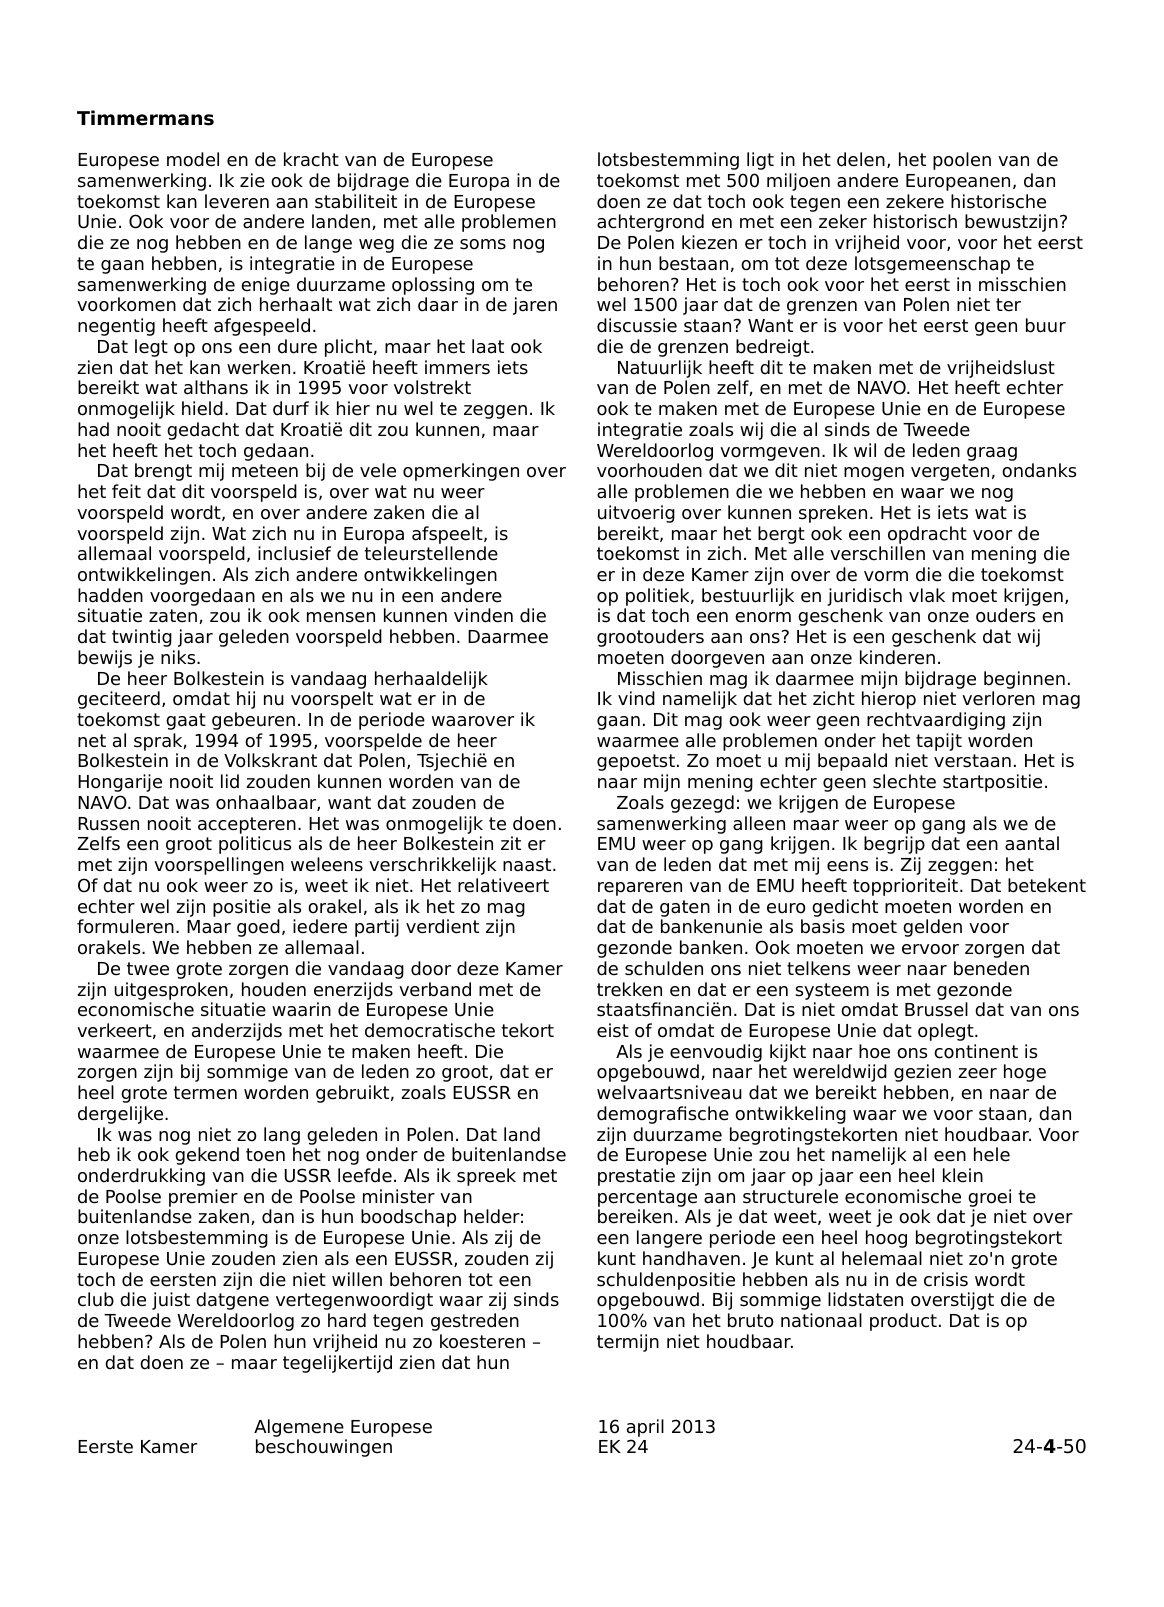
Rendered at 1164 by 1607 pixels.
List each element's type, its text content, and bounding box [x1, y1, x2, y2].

text Dat brengt mij meteen bij de vele opmerkingen over het feit dat dit voorspeld is, over wat nu weer voorspeld wordt, en over andere zaken die al voorspeld zijn. Wat zich nu in Europa afspeelt, is allemaal voorspeld, inclusief de teleurstellende ontwikkelingen. Als zich andere ontwikkelingen hadden voorgedaan en als we nu in een andere situatie zaten, zou ik ook mensen kunnen vinden die dat twintig jaar geleden voorspeld hebben. Daarmee bewijs je niks. [77, 461, 567, 668]
text lotsbestemming ligt in het delen, het poolen van de toekomst met 500 miljoen andere Europeanen, dan doen ze dat toch ook tegen een zekere historische achtergrond en met een zeker historisch bewustzijn? De Polen kiezen er toch in vrijheid voor, voor het eerst in hun bestaan, om tot deze lotsgemeenschap te behoren? Het is toch ook voor het eerst in misschien wel 1500 jaar dat de grenzen van Polen niet ter discussie staan? Want er is voor het eerst geen buur die de grenzen bedreigt. [596, 150, 1087, 357]
text Europese model en de kracht van de Europese samenwerking. Ik zie ook de bijdrage die Europa in de toekomst kan leveren aan stabiliteit in de Europese Unie. Ook voor de andere landen, met alle problemen die ze nog hebben en de lange weg die ze soms nog te gaan hebben, is integratie in de Europese samenwerking de enige duurzame oplossing om te voorkomen dat zich herhaalt wat zich daar in de jaren negentig heeft afgespeeld. [77, 150, 567, 337]
text De heer Bolkestein is vandaag herhaaldelijk geciteerd, omdat hij nu voorspelt wat er in de toekomst gaat gebeuren. In de periode waarover ik net al sprak, 1994 of 1995, voorspelde de heer Bolkestein in de Volkskrant dat Polen, Tsjechië en Hongarije nooit lid zouden kunnen worden van de NAVO. Dat was onhaalbaar, want dat zouden de Russen nooit accepteren. Het was onmogelijk te doen. Zelfs een groot politicus als de heer Bolkestein zit er met zijn voorspellingen weleens verschrikkelijk naast. Of dat nu ook weer zo is, weet ik niet. Het relativeert echter wel zijn positie als orakel, als ik het zo mag formuleren. Maar goed, iedere partij verdient zijn orakels. We hebben ze allemaal. [77, 668, 567, 959]
text Ik was nog niet zo lang geleden in Polen. Dat land heb ik ook gekend toen het nog onder de buitenlandse onderdrukking van die USSR leefde. Als ik spreek met de Poolse premier en de Poolse minister van buitenlandse zaken, dan is hun boodschap helder: onze lotsbestemming is de Europese Unie. Als zij de Europese Unie zouden zien als een EUSSR, zouden zij toch de eersten zijn die niet willen behoren tot een club die juist datgene vertegenwoordigt waar zij sinds de Tweede Wereldoorlog zo hard tegen gestreden hebben? Als de Polen hun vrijheid nu zo koesteren – en dat doen ze – maar tegelijkertijd zien dat hun [77, 1124, 567, 1373]
text Natuurlijk heeft dit te maken met de vrijheidslust van de Polen zelf, en met de NAVO. Het heeft echter ook te maken met de Europese Unie en de Europese integratie zoals wij die al sinds de Tweede Wereldoorlog vormgeven. Ik wil de leden graag voorhouden dat we dit niet mogen vergeten, ondanks alle problemen die we hebben en waar we nog uitvoerig over kunnen spreken. Het is iets wat is bereikt, maar het bergt ook een opdracht voor de toekomst in zich. Met alle verschillen van mening die er in deze Kamer zijn over de vorm die die toekomst op politiek, bestuurlijk en juridisch vlak moet krijgen, is dat toch een enorm geschenk van onze ouders en grootouders aan ons? Het is een geschenk dat wij moeten doorgeven aan onze kinderen. [596, 357, 1087, 668]
text Zoals gezegd: we krijgen de Europese samenwerking alleen maar weer op gang als we de EMU weer op gang krijgen. Ik begrijp dat een aantal van de leden dat met mij eens is. Zij zeggen: het repareren van de EMU heeft topprioriteit. Dat betekent dat de gaten in de euro gedicht moeten worden en dat de bankenunie als basis moet gelden voor gezonde banken. Ook moeten we ervoor zorgen dat de schulden ons niet telkens weer naar beneden trekken en dat er een systeem is met gezonde staatsfinanciën. Dat is niet omdat Brussel dat van ons eist of omdat de Europese Unie dat oplegt. [596, 793, 1087, 1042]
text Misschien mag ik daarmee mijn bijdrage beginnen. Ik vind namelijk dat het zicht hierop niet verloren mag gaan. Dit mag ook weer geen rechtvaardiging zijn waarmee alle problemen onder het tapijt worden gepoetst. Zo moet u mij bepaald niet verstaan. Het is naar mijn mening echter geen slechte startpositie. [596, 668, 1087, 793]
text Als je eenvoudig kijkt naar hoe ons continent is opgebouwd, naar het wereldwijd gezien zeer hoge welvaartsniveau dat we bereikt hebben, en naar de demografische ontwikkeling waar we voor staan, dan zijn duurzame begrotingstekorten niet houdbaar. Voor de Europese Unie zou het namelijk al een hele prestatie zijn om jaar op jaar een heel klein percentage aan structurele economische groei te bereiken. Als je dat weet, weet je ook dat je niet over een langere periode een heel hoog begrotingstekort kunt handhaven. Je kunt al helemaal niet zo'n grote schuldenpositie hebben als nu in de crisis wordt opgebouwd. Bij sommige lidstaten overstijgt die de 100% van het bruto nationaal product. Dat is op termijn niet houdbaar. [596, 1042, 1087, 1352]
text Dat legt op ons een dure plicht, maar het laat ook zien dat het kan werken. Kroatië heeft immers iets bereikt wat althans ik in 1995 voor volstrekt onmogelijk hield. Dat durf ik hier nu wel te zeggen. Ik had nooit gedacht dat Kroatië dit zou kunnen, maar het heeft het toch gedaan. [77, 337, 567, 461]
text De twee grote zorgen die vandaag door deze Kamer zijn uitgesproken, houden enerzijds verband met de economische situatie waarin de Europese Unie verkeert, en anderzijds met het democratische tekort waarmee de Europese Unie te maken heeft. Die zorgen zijn bij sommige van de leden zo groot, dat er heel grote termen worden gebruikt, zoals EUSSR en dergelijke. [77, 959, 567, 1124]
